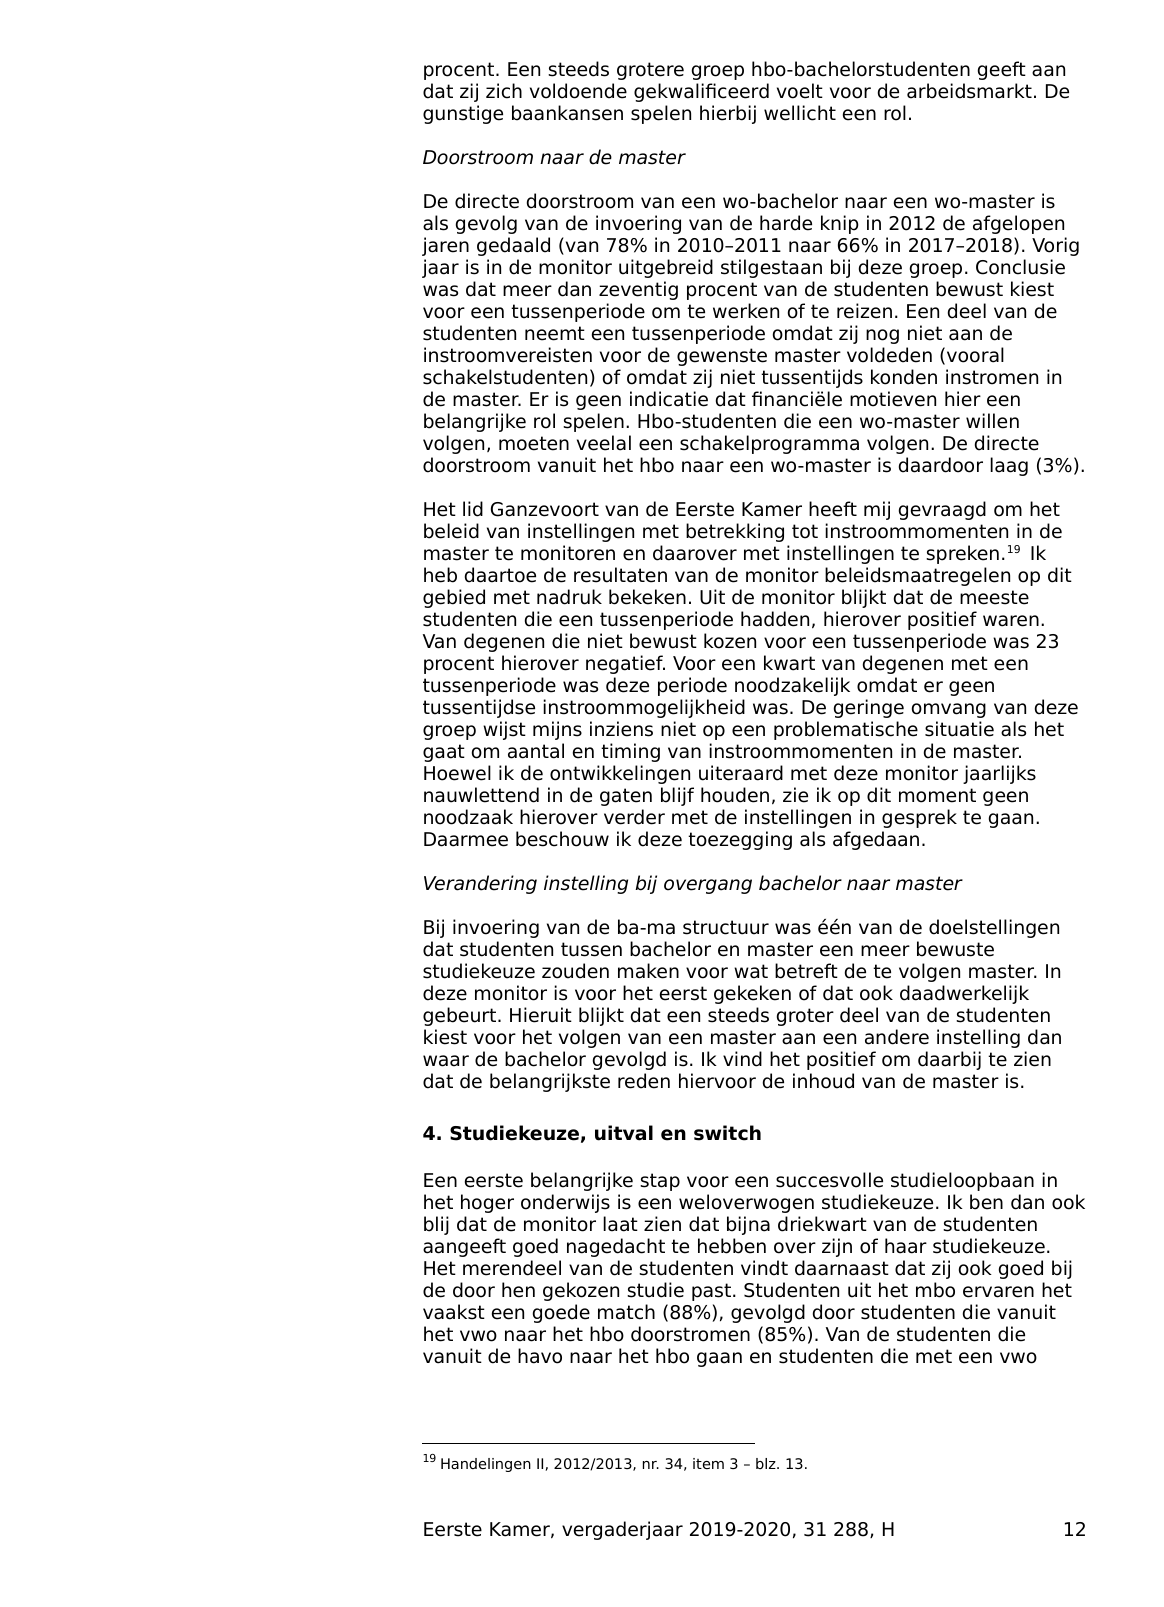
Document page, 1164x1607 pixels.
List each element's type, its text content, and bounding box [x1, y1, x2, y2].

subtitle Doorstroom naar de master [422, 147, 1087, 169]
text Bij invoering van de ba-ma structuur was één van de doelstellingen dat studenten tussen bachelor en master een meer bewuste studiekeuze zouden maken voor wat betreft de te volgen master. In deze monitor is voor het eerst gekeken of dat ook daadwerkelijk gebeurt. Hieruit blijkt dat een steeds groter deel van de studenten kiest voor het volgen van een master aan een andere instelling dan waar de bachelor gevolgd is. Ik vind het positief om daarbij te zien dat de belangrijkste reden hiervoor de inhoud van de master is. [422, 917, 1087, 1093]
text Een eerste belangrijke stap voor een succesvolle studieloopbaan in het hoger onderwijs is een weloverwogen studiekeuze. Ik ben dan ook blij dat de monitor laat zien dat bijna driekwart van de studenten aangeeft goed nagedacht te hebben over zijn of haar studiekeuze. Het merendeel van de studenten vindt daarnaast dat zij ook goed bij de door hen gekozen studie past. Studenten uit het mbo ervaren het vaakst een goede match (88%), gevolgd door studenten die vanuit het vwo naar het hbo doorstromen (85%). Van de studenten die vanuit de havo naar het hbo gaan en studenten die met een vwo [422, 1170, 1087, 1368]
text Handelingen II, 2012/2013, nr. 34, item 3 – blz. 13. [422, 1452, 1087, 1474]
text procent. Een steeds grotere groep hbo-bachelorstudenten geeft aan dat zij zich voldoende gekwalificeerd voelt voor de arbeidsmarkt. De gunstige baankansen spelen hierbij wellicht een rol. [422, 59, 1087, 125]
text Het lid Ganzevoort van de Eerste Kamer heeft mij gevraagd om het beleid van instellingen met betrekking tot instroommomenten in de master te monitoren en daarover met instellingen te spreken. Ik heb daartoe de resultaten van de monitor beleidsmaatregelen op dit gebied met nadruk bekeken. Uit de monitor blijkt dat de meeste studenten die een tussenperiode hadden, hierover positief waren. Van degenen die niet bewust kozen voor een tussenperiode was 23 procent hierover negatief. Voor een kwart van degenen met een tussenperiode was deze periode noodzakelijk omdat er geen tussentijdse instroommogelijkheid was. De geringe omvang van deze groep wijst mijns inziens niet op een problematische situatie als het gaat om aantal en timing van instroommomenten in de master. Hoewel ik de ontwikkelingen uiteraard met deze monitor jaarlijks nauwlettend in de gaten blijf houden, zie ik op dit moment geen noodzaak hierover verder met de instellingen in gesprek te gaan. Daarmee beschouw ik deze toezegging als afgedaan. [422, 499, 1087, 851]
subtitle 4. Studiekeuze, uitval en switch [422, 1123, 1087, 1145]
text De directe doorstroom van een wo-bachelor naar een wo-master is als gevolg van de invoering van de harde knip in 2012 de afgelopen jaren gedaald (van 78% in 2010–2011 naar 66% in 2017–2018). Vorig jaar is in de monitor uitgebreid stilgestaan bij deze groep. Conclusie was dat meer dan zeventig procent van de studenten bewust kiest voor een tussenperiode om te werken of te reizen. Een deel van de studenten neemt een tussenperiode omdat zij nog niet aan de instroomvereisten voor de gewenste master voldeden (vooral schakelstudenten) of omdat zij niet tussentijds konden instromen in de master. Er is geen indicatie dat financiële motieven hier een belangrijke rol spelen. Hbo-studenten die een wo-master willen volgen, moeten veelal een schakelprogramma volgen. De directe doorstroom vanuit het hbo naar een wo-master is daardoor laag (3%). [422, 191, 1087, 477]
subtitle Verandering instelling bij overgang bachelor naar master [422, 873, 1087, 895]
